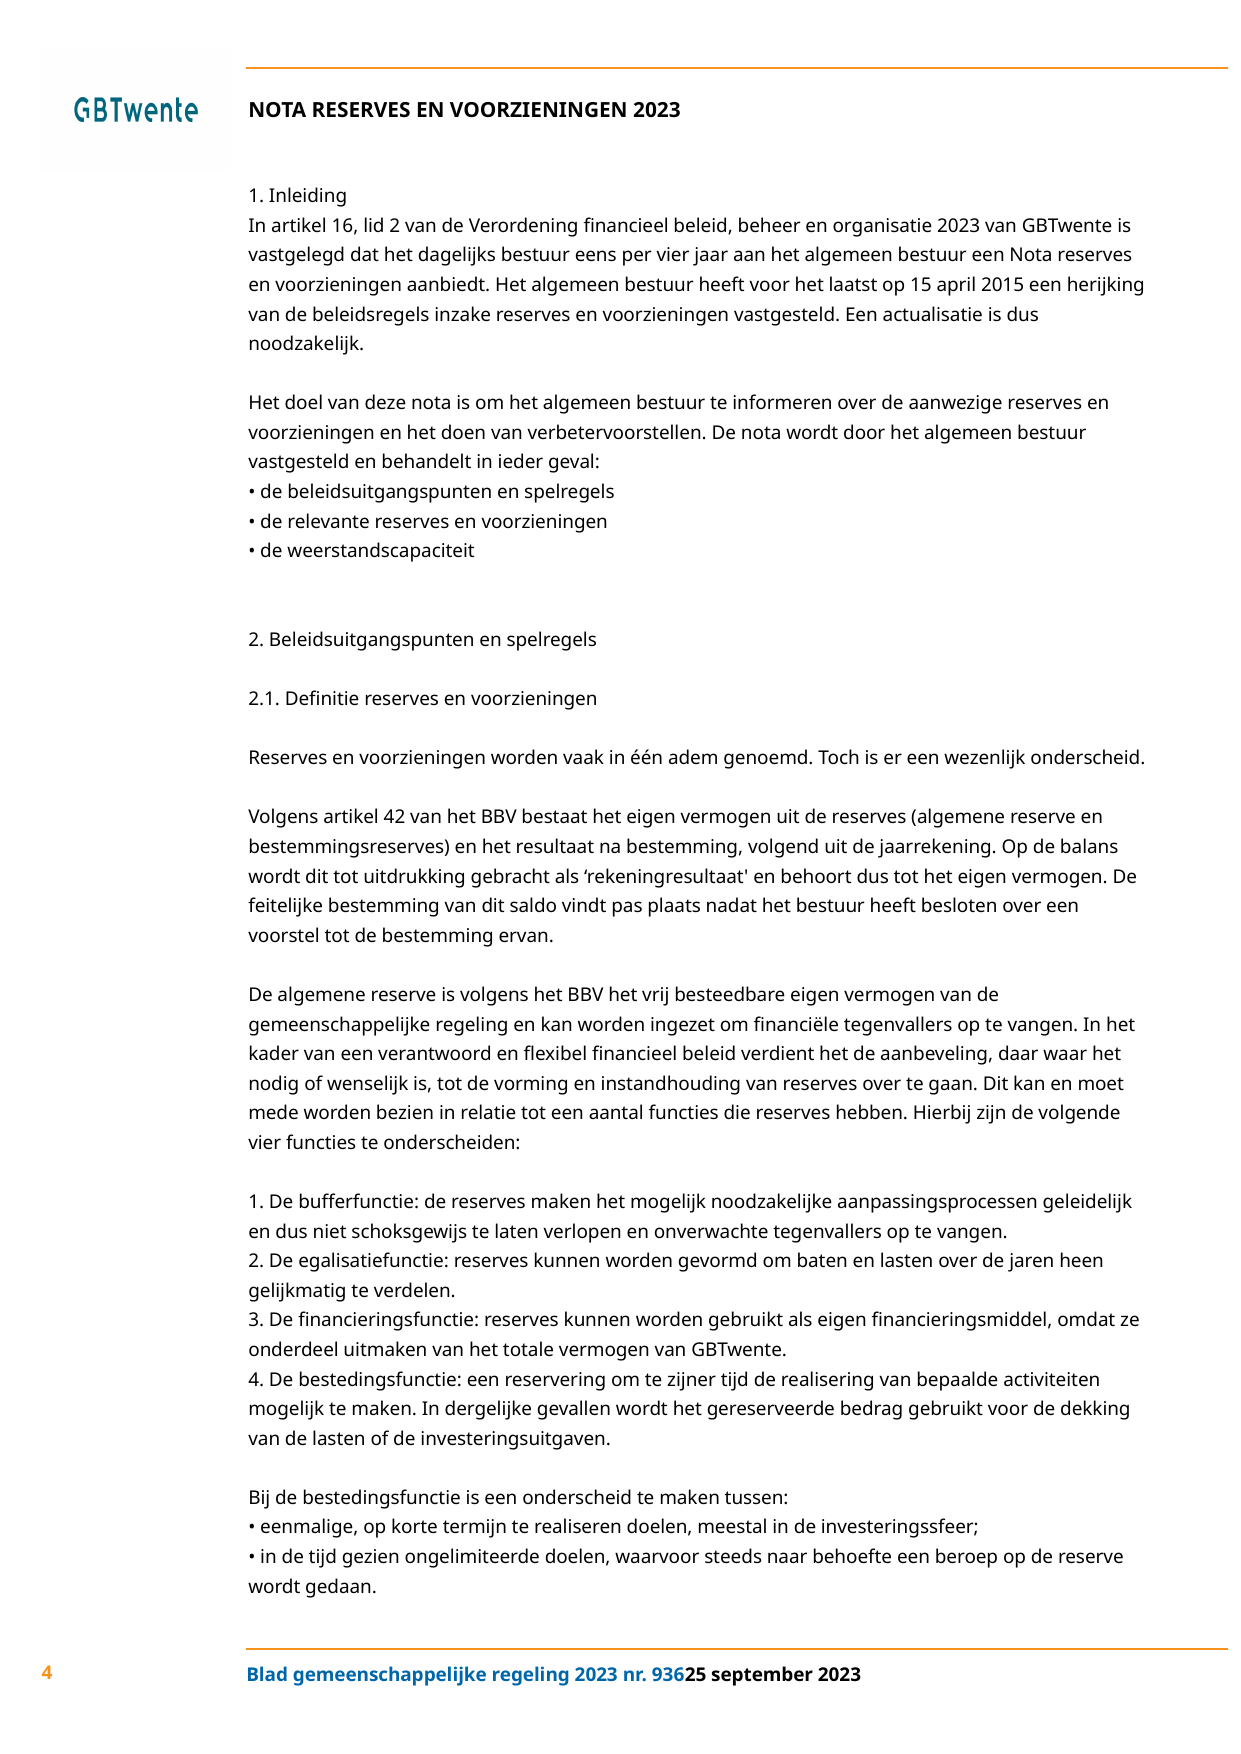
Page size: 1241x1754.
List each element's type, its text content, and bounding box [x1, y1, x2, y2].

text 1. Inleiding [248, 182, 1152, 208]
text Het doel van deze nota is om het algemeen bestuur te informeren over de aanwezige reserves en voorzieningen en het doen van verbetervoorstellen. De nota wordt door het algemeen bestuur vastgesteld en behandelt in ieder geval: [248, 389, 1152, 474]
text 3. De financieringsfunctie: reserves kunnen worden gebruikt als eigen financieringsmiddel, omdat ze onderdeel uitmaken van het totale vermogen van GBTwente. [248, 1307, 1152, 1362]
text Bij de bestedingsfunctie is een onderscheid te maken tussen: [248, 1484, 1152, 1510]
text 1. De bufferfunctie: de reserves maken het mogelijk noodzakelijke aanpassingsprocessen geleidelijk en dus niet schoksgewijs te laten verlopen en onverwachte tegenvallers op te vangen. [248, 1188, 1152, 1244]
text Volgens artikel 42 van het BBV bestaat het eigen vermogen uit de reserves (algemene reserve en bestemmingsreserves) en het resultaat na bestemming, volgend uit de jaarrekening. Op de balans wordt dit tot uitdrukking gebracht als ‘rekeningresultaat' en behoort dus tot het eigen vermogen. De feitelijke bestemming van dit saldo vindt pas plaats nadat het bestuur heeft besloten over een voorstel tot de bestemming ervan. [248, 804, 1152, 948]
text • de beleidsuitgangspunten en spelregels [248, 478, 1152, 504]
text • de relevante reserves en voorzieningen [248, 508, 1152, 534]
text In artikel 16, lid 2 van de Verordening financieel beleid, beheer en organisatie 2023 van GBTwente is vastgelegd dat het dagelijks bestuur eens per vier jaar aan het algemeen bestuur een Nota reserves en voorzieningen aanbiedt. Het algemeen bestuur heeft voor het laatst op 15 april 2015 een herijking van de beleidsregels inzake reserves en voorzieningen vastgesteld. Een actualisatie is dus noodzakelijk. [248, 212, 1152, 356]
picture [41, 47, 231, 172]
text • eenmalige, op korte termijn te realiseren doelen, meestal in de investeringssfeer; [248, 1514, 1152, 1539]
text NOTA RESERVES EN VOORZIENINGEN 2023 [248, 95, 1152, 123]
text 2.1. Definitie reserves en voorzieningen [248, 685, 1152, 711]
text 4. De bestedingsfunctie: een reservering om te zijner tijd de realisering van bepaalde activiteiten mogelijk te maken. In dergelijke gevallen wordt het gereserveerde bedrag gebruikt voor de dekking van de lasten of de investeringsuitgaven. [248, 1366, 1152, 1451]
text Reserves en voorzieningen worden vaak in één adem genoemd. Toch is er een wezenlijk onderscheid. [248, 744, 1152, 770]
text • de weerstandscapaciteit [248, 537, 1152, 563]
text De algemene reserve is volgens het BBV het vrij besteedbare eigen vermogen van de gemeenschappelijke regeling en kan worden ingezet om financiële tegenvallers op te vangen. In het kader van een verantwoord en flexibel financieel beleid verdient het de aanbeveling, daar waar het nodig of wenselijk is, tot de vorming en instandhouding van reserves over te gaan. Dit kan en moet mede worden bezien in relatie tot een aantal functies die reserves hebben. Hierbij zijn de volgende vier functies te onderscheiden: [248, 981, 1152, 1155]
text 2. Beleidsuitgangspunten en spelregels [248, 626, 1152, 652]
text • in de tijd gezien ongelimiteerde doelen, waarvoor steeds naar behoefte een beroep op de reserve wordt gedaan. [248, 1543, 1152, 1599]
text 2. De egalisatiefunctie: reserves kunnen worden gevormd om baten en lasten over de jaren heen gelijkmatig te verdelen. [248, 1247, 1152, 1303]
